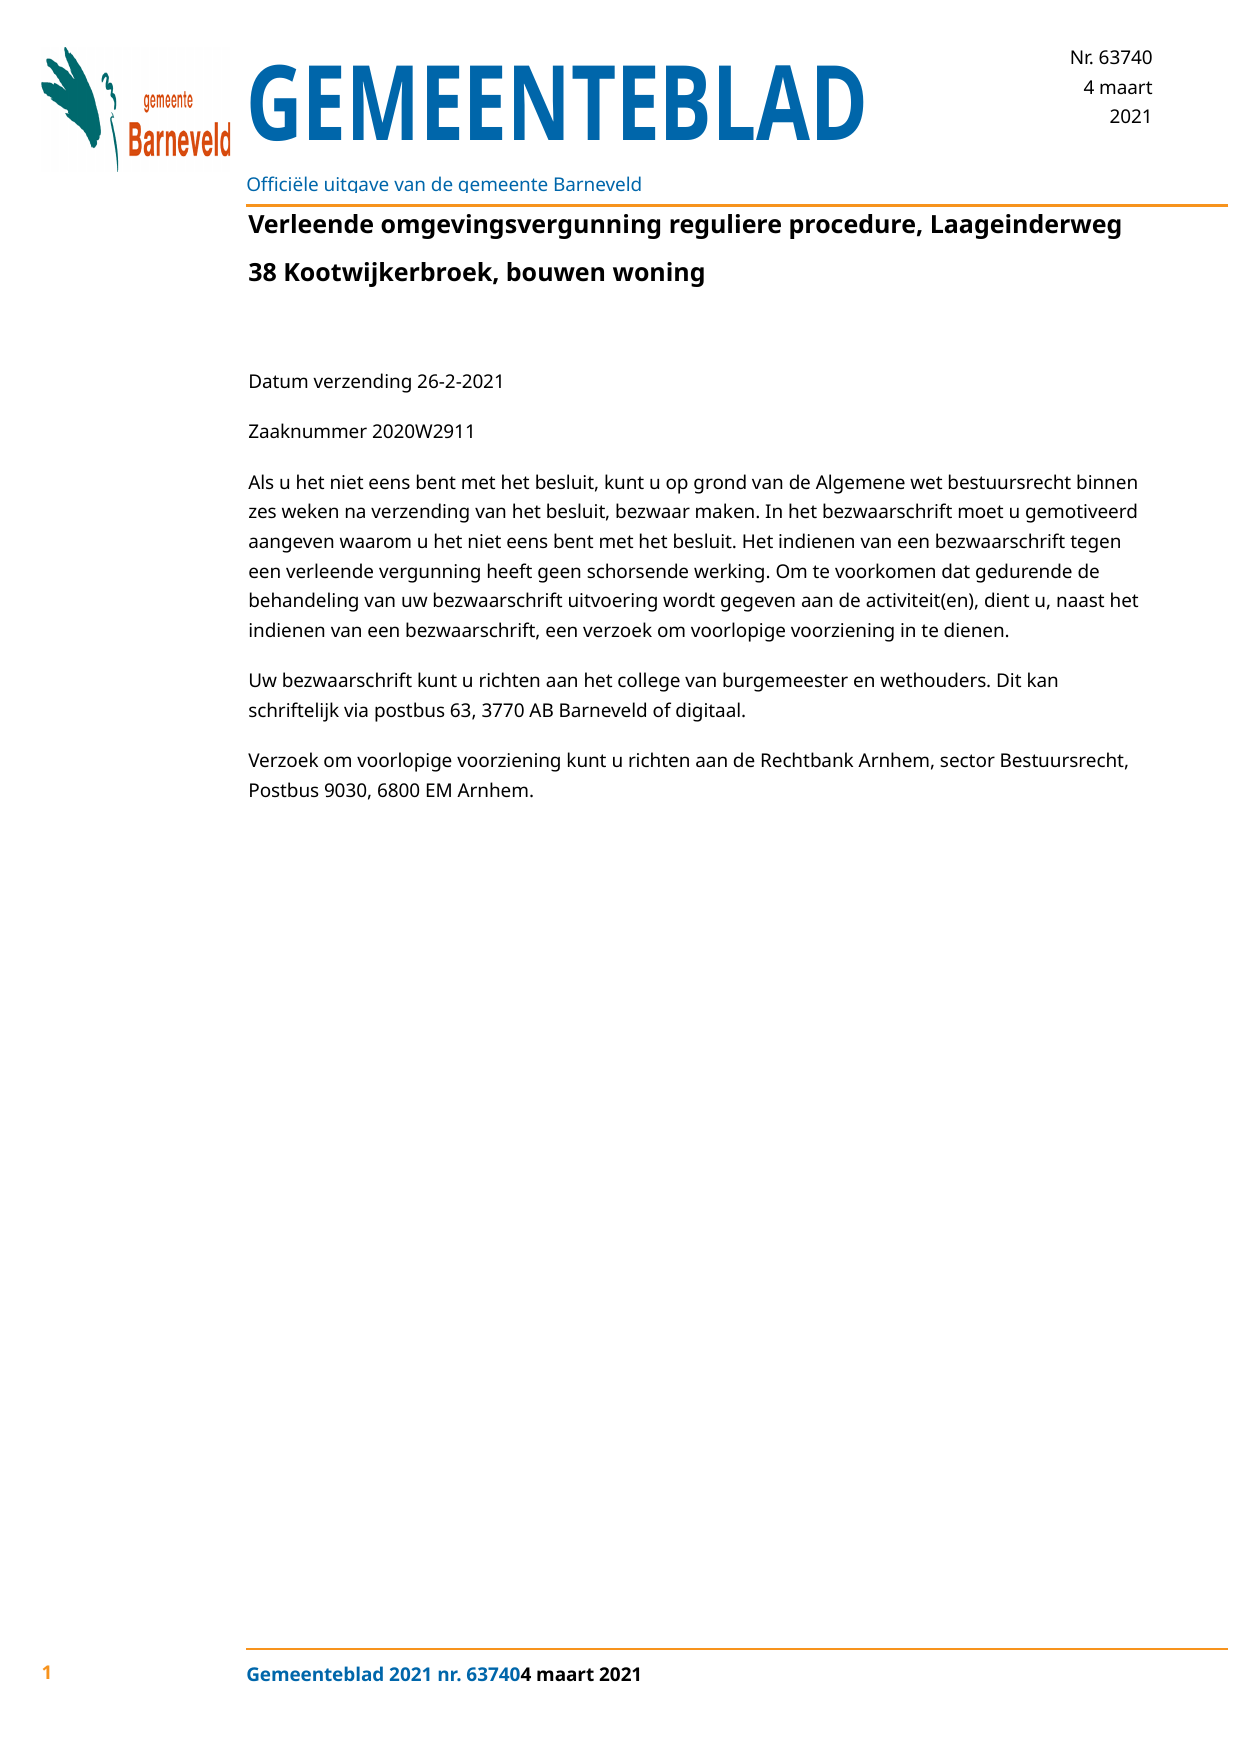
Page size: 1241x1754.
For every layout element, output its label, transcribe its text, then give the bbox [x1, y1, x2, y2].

text Datum verzending 26-2-2021 [248, 368, 1152, 394]
picture [41, 47, 231, 172]
text Uw bezwaarschrift kunt u richten aan het college van burgemeester en wethouders. Dit kan schriftelijk via postbus 63, 3770 AB Barneveld of digitaal. [248, 667, 1152, 723]
text Zaaknummer 2020W2911 [248, 419, 1152, 444]
text Als u het niet eens bent met het besluit, kunt u op grond van de Algemene wet bestuursrecht binnen zes weken na verzending van het besluit, bezwaar maken. In het bezwaarschrift moet u gemotiveerd aangeven waarom u het niet eens bent met het besluit. Het indienen van een bezwaarschrift tegen een verleende vergunning heeft geen schorsende werking. Om te voorkomen dat gedurende de behandeling van uw bezwaarschrift uitvoering wordt gegeven aan de activiteit(en), dient u, naast het indienen van een bezwaarschrift, een verzoek om voorlopige voorziening in te dienen. [248, 469, 1152, 643]
text Verleende omgevingsvergunning reguliere procedure, Laageinderweg 38 Kootwijkerbroek, bouwen woning [248, 207, 1152, 288]
text Verzoek om voorlopige voorziening kunt u richten aan de Rechtbank Arnhem, sector Bestuursrecht, Postbus 9030, 6800 EM Arnhem. [248, 747, 1152, 803]
